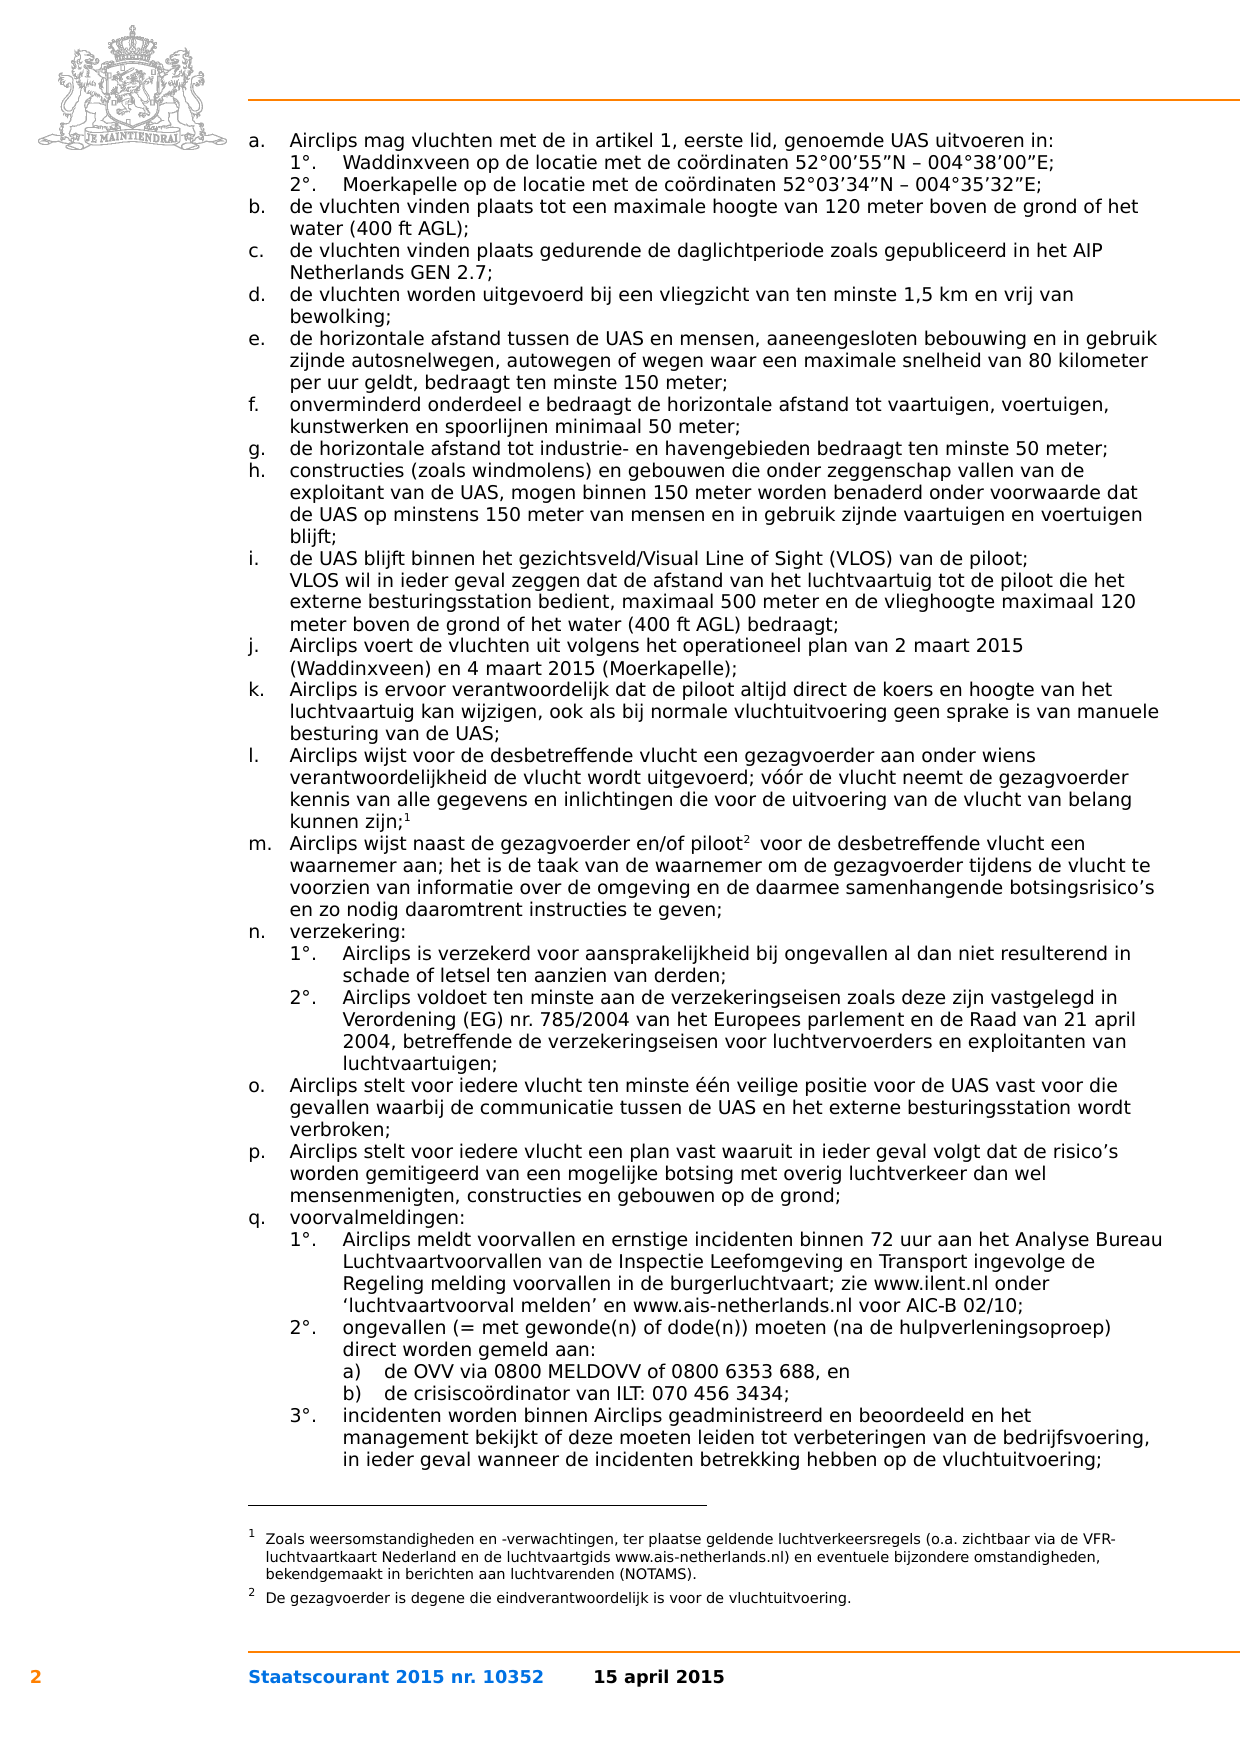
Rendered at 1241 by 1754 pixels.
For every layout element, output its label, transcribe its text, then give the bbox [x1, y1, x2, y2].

text 1°. Waddinxveen op de locatie met de coördinaten 52°00’55”N – 004°38’00”E; [289, 152, 1163, 174]
text f. onverminderd onderdeel e bedraagt de horizontale afstand tot vaartuigen, voertuigen, kunstwerken en spoorlijnen minimaal 50 meter; [248, 394, 1163, 438]
text q. voorvalmeldingen: [248, 1207, 1163, 1229]
picture [38, 25, 227, 150]
text 3°. incidenten worden binnen Airclips geadministreerd en beoordeeld en het management bekijkt of deze moeten leiden tot verbeteringen van de bedrijfsvoering, in ieder geval wanneer de incidenten betrekking hebben op de vluchtuitvoering; [289, 1405, 1163, 1471]
text j. Airclips voert de vluchten uit volgens het operationeel plan van 2 maart 2015 (Waddinxveen) en 4 maart 2015 (Moerkapelle); [248, 635, 1163, 679]
text De gezagvoerder is degene die eindverantwoordelijk is voor de vluchtuitvoering. [248, 1586, 1163, 1608]
text g. de horizontale afstand tot industrie- en havengebieden bedraagt ten minste 50 meter; [248, 438, 1163, 459]
text b. de vluchten vinden plaats tot een maximale hoogte van 120 meter boven de grond of het water (400 ft AGL); [248, 196, 1163, 240]
text k. Airclips is ervoor verantwoordelijk dat de piloot altijd direct de koers en hoogte van het luchtvaartuig kan wijzigen, ook als bij normale vluchtuitvoering geen sprake is van manuele besturing van de UAS; [248, 679, 1163, 745]
text h. constructies (zoals windmolens) en gebouwen die onder zeggenschap vallen van de exploitant van de UAS, mogen binnen 150 meter worden benaderd onder voorwaarde dat de UAS op minstens 150 meter van mensen en in gebruik zijnde vaartuigen en voertuigen blijft; [248, 459, 1163, 547]
text a) de OVV via 0800 MELDOVV of 0800 6353 688, en [342, 1361, 1163, 1383]
text VLOS wil in ieder geval zeggen dat de afstand van het luchtvaartuig tot de piloot die het externe besturingsstation bedient, maximaal 500 meter en de vlieghoogte maximaal 120 meter boven de grond of het water (400 ft AGL) bedraagt; [289, 569, 1163, 635]
text 2°. ongevallen (= met gewonde(n) of dode(n)) moeten (na de hulpverleningsoproep) direct worden gemeld aan: [289, 1317, 1163, 1361]
text l. Airclips wijst voor de desbetreffende vlucht een gezagvoerder aan onder wiens verantwoordelijkheid de vlucht wordt uitgevoerd; vóór de vlucht neemt de gezagvoerder kennis van alle gegevens en inlichtingen die voor de uitvoering van de vlucht van belang kunnen zijn; [248, 745, 1163, 833]
text e. de horizontale afstand tussen de UAS en mensen, aaneengesloten bebouwing en in gebruik zijnde autosnelwegen, autowegen of wegen waar een maximale snelheid van 80 kilometer per uur geldt, bedraagt ten minste 150 meter; [248, 328, 1163, 394]
text o. Airclips stelt voor iedere vlucht ten minste één veilige positie voor de UAS vast voor die gevallen waarbij de communicatie tussen de UAS en het externe besturingsstation wordt verbroken; [248, 1075, 1163, 1141]
text p. Airclips stelt voor iedere vlucht een plan vast waaruit in ieder geval volgt dat de risico’s worden gemitigeerd van een mogelijke botsing met overig luchtverkeer dan wel mensenmenigten, constructies en gebouwen op de grond; [248, 1141, 1163, 1207]
text Zoals weersomstandigheden en -verwachtingen, ter plaatse geldende luchtverkeersregels (o.a. zichtbaar via de VFR-luchtvaartkaart Nederland en de luchtvaartgids www.ais-netherlands.nl) en eventuele bijzondere omstandigheden, bekendgemaakt in berichten aan luchtvarenden (NOTAMS). [248, 1527, 1163, 1583]
text 1°. Airclips meldt voorvallen en ernstige incidenten binnen 72 uur aan het Analyse Bureau Luchtvaartvoorvallen van de Inspectie Leefomgeving en Transport ingevolge de Regeling melding voorvallen in de burgerluchtvaart; zie www.ilent.nl onder ‘luchtvaartvoorval melden’ en www.ais-netherlands.nl voor AIC-B 02/10; [289, 1229, 1163, 1317]
text b) de crisiscoördinator van ILT: 070 456 3434; [342, 1383, 1163, 1405]
text 2°. Moerkapelle op de locatie met de coördinaten 52°03’34”N – 004°35’32”E; [289, 174, 1163, 196]
text c. de vluchten vinden plaats gedurende de daglichtperiode zoals gepubliceerd in het AIP Netherlands GEN 2.7; [248, 240, 1163, 284]
text d. de vluchten worden uitgevoerd bij een vliegzicht van ten minste 1,5 km en vrij van bewolking; [248, 284, 1163, 328]
text m. Airclips wijst naast de gezagvoerder en/of piloot voor de desbetreffende vlucht een waarnemer aan; het is de taak van de waarnemer om de gezagvoerder tijdens de vlucht te voorzien van informatie over de omgeving en de daarmee samenhangende botsingsrisico’s en zo nodig daaromtrent instructies te geven; [248, 833, 1163, 921]
text 1°. Airclips is verzekerd voor aansprakelijkheid bij ongevallen al dan niet resulterend in schade of letsel ten aanzien van derden; [289, 943, 1163, 987]
text a. Airclips mag vluchten met de in artikel 1, eerste lid, genoemde UAS uitvoeren in: [248, 130, 1163, 152]
text i. de UAS blijft binnen het gezichtsveld/Visual Line of Sight (VLOS) van de piloot; [248, 547, 1163, 569]
text n. verzekering: [248, 921, 1163, 943]
text 2°. Airclips voldoet ten minste aan de verzekeringseisen zoals deze zijn vastgelegd in Verordening (EG) nr. 785/2004 van het Europees parlement en de Raad van 21 april 2004, betreffende de verzekeringseisen voor luchtvervoerders en exploitanten van luchtvaartuigen; [289, 987, 1163, 1075]
